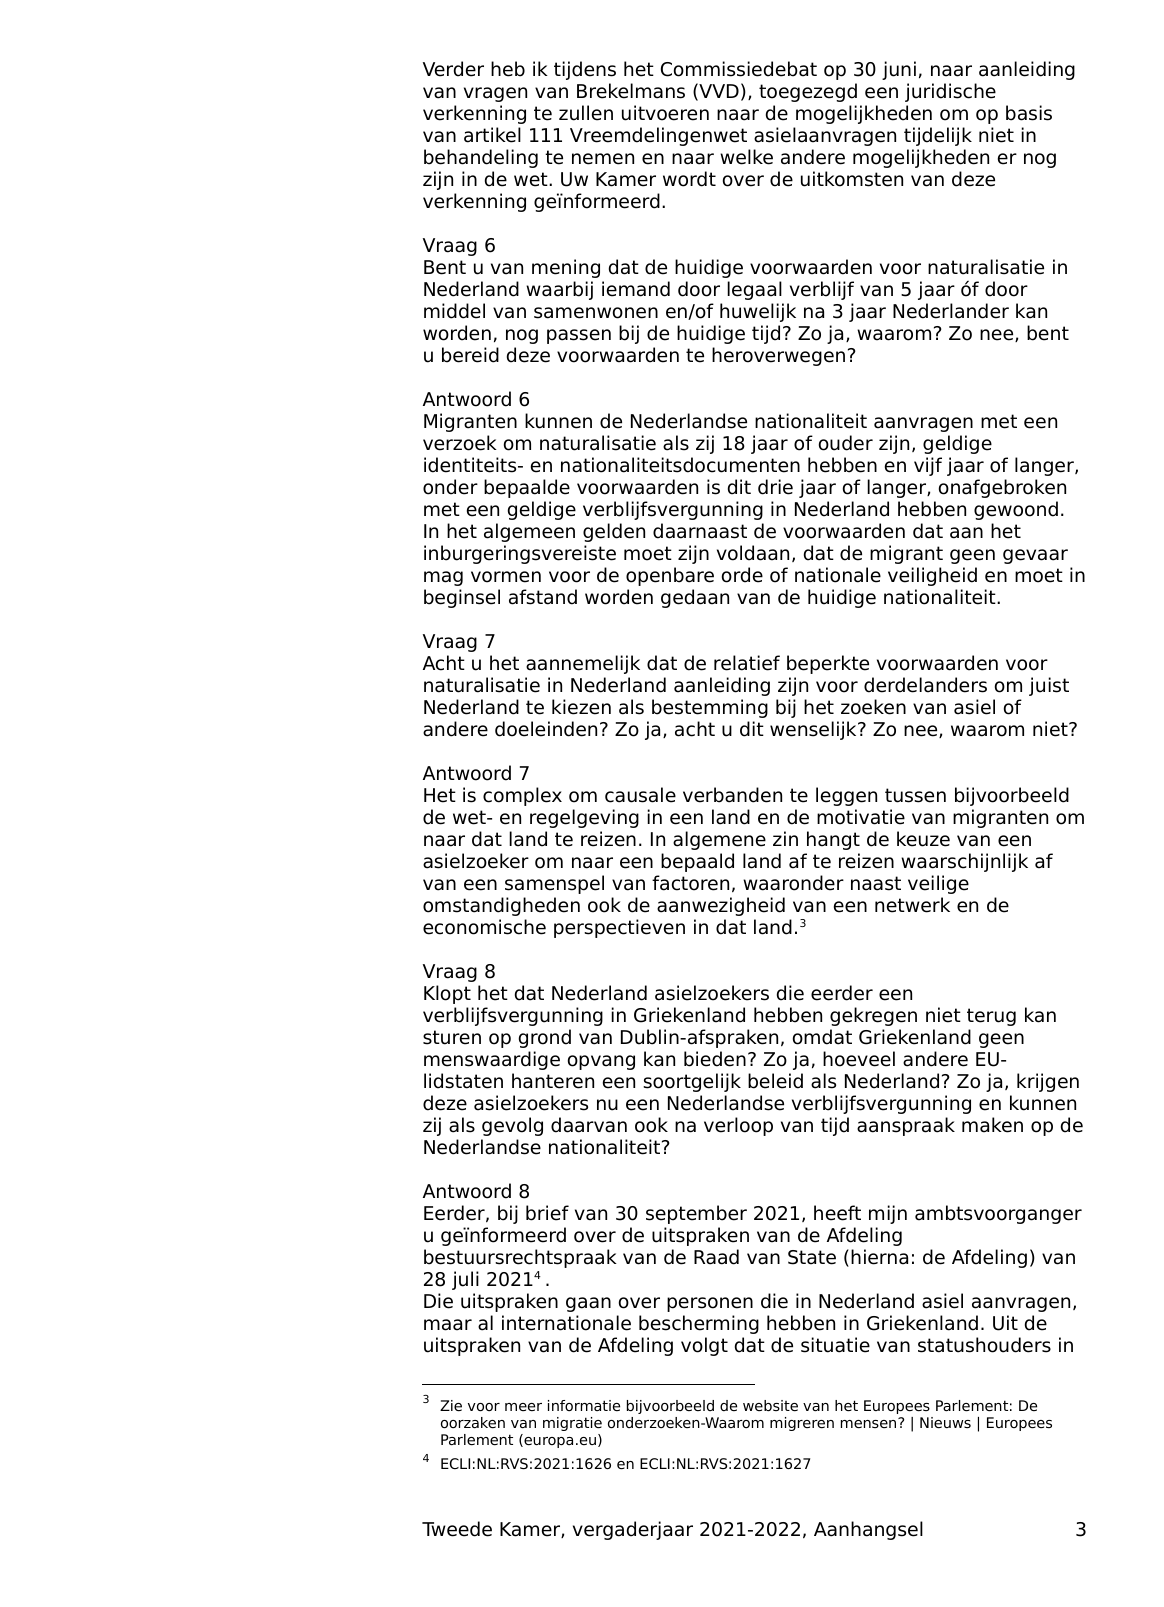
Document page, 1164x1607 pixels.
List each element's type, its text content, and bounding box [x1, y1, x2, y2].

text Vraag 7 [422, 631, 1087, 653]
text Verder heb ik tijdens het Commissiedebat op 30 juni, naar aanleiding van vragen van Brekelmans (VVD), toegezegd een juridische verkenning te zullen uitvoeren naar de mogelijkheden om op basis van artikel 111 Vreemdelingenwet asielaanvragen tijdelijk niet in behandeling te nemen en naar welke andere mogelijkheden er nog zijn in de wet. Uw Kamer wordt over de uitkomsten van deze verkenning geïnformeerd. [422, 59, 1087, 213]
text Bent u van mening dat de huidige voorwaarden voor naturalisatie in Nederland waarbij iemand door legaal verblijf van 5 jaar óf door middel van samenwonen en/of huwelijk na 3 jaar Nederlander kan worden, nog passen bij de huidige tijd? Zo ja, waarom? Zo nee, bent u bereid deze voorwaarden te heroverwegen? [422, 257, 1087, 367]
text Antwoord 7 [422, 763, 1087, 785]
text Acht u het aannemelijk dat de relatief beperkte voorwaarden voor naturalisatie in Nederland aanleiding zijn voor derdelanders om juist Nederland te kiezen als bestemming bij het zoeken van asiel of andere doeleinden? Zo ja, acht u dit wenselijk? Zo nee, waarom niet? [422, 653, 1087, 741]
text Antwoord 8 [422, 1181, 1087, 1203]
text Zie voor meer informatie bijvoorbeeld de website van het Europees Parlement: De oorzaken van migratie onderzoeken-Waarom migreren mensen? | Nieuws | Europees Parlement (europa.eu) [422, 1393, 1087, 1449]
text Vraag 8 [422, 961, 1087, 983]
text Vraag 6 [422, 235, 1087, 257]
text ECLI:NL:RVS:2021:1626 en ECLI:NL:RVS:2021:1627 [422, 1452, 1087, 1474]
text Klopt het dat Nederland asielzoekers die eerder een verblijfsvergunning in Griekenland hebben gekregen niet terug kan sturen op grond van Dublin-afspraken, omdat Griekenland geen menswaardige opvang kan bieden? Zo ja, hoeveel andere EU-lidstaten hanteren een soortgelijk beleid als Nederland? Zo ja, krijgen deze asielzoekers nu een Nederlandse verblijfsvergunning en kunnen zij als gevolg daarvan ook na verloop van tijd aanspraak maken op de Nederlandse nationaliteit? [422, 983, 1087, 1159]
text Antwoord 6 [422, 389, 1087, 411]
text Die uitspraken gaan over personen die in Nederland asiel aanvragen, maar al internationale bescherming hebben in Griekenland. Uit de uitspraken van de Afdeling volgt dat de situatie van statushouders in [422, 1291, 1087, 1357]
text Migranten kunnen de Nederlandse nationaliteit aanvragen met een verzoek om naturalisatie als zij 18 jaar of ouder zijn, geldige identiteits- en nationaliteitsdocumenten hebben en vijf jaar of langer, onder bepaalde voorwaarden is dit drie jaar of langer, onafgebroken met een geldige verblijfsvergunning in Nederland hebben gewoond. In het algemeen gelden daarnaast de voorwaarden dat aan het inburgeringsvereiste moet zijn voldaan, dat de migrant geen gevaar mag vormen voor de openbare orde of nationale veiligheid en moet in beginsel afstand worden gedaan van de huidige nationaliteit. [422, 411, 1087, 609]
text Het is complex om causale verbanden te leggen tussen bijvoorbeeld de wet- en regelgeving in een land en de motivatie van migranten om naar dat land te reizen. In algemene zin hangt de keuze van een asielzoeker om naar een bepaald land af te reizen waarschijnlijk af van een samenspel van factoren, waaronder naast veilige omstandigheden ook de aanwezigheid van een netwerk en de economische perspectieven in dat land. [422, 785, 1087, 939]
text Eerder, bij brief van 30 september 2021, heeft mijn ambtsvoorganger u geïnformeerd over de uitspraken van de Afdeling bestuursrechtspraak van de Raad van State (hierna: de Afdeling) van 28 juli 2021. [422, 1203, 1087, 1291]
